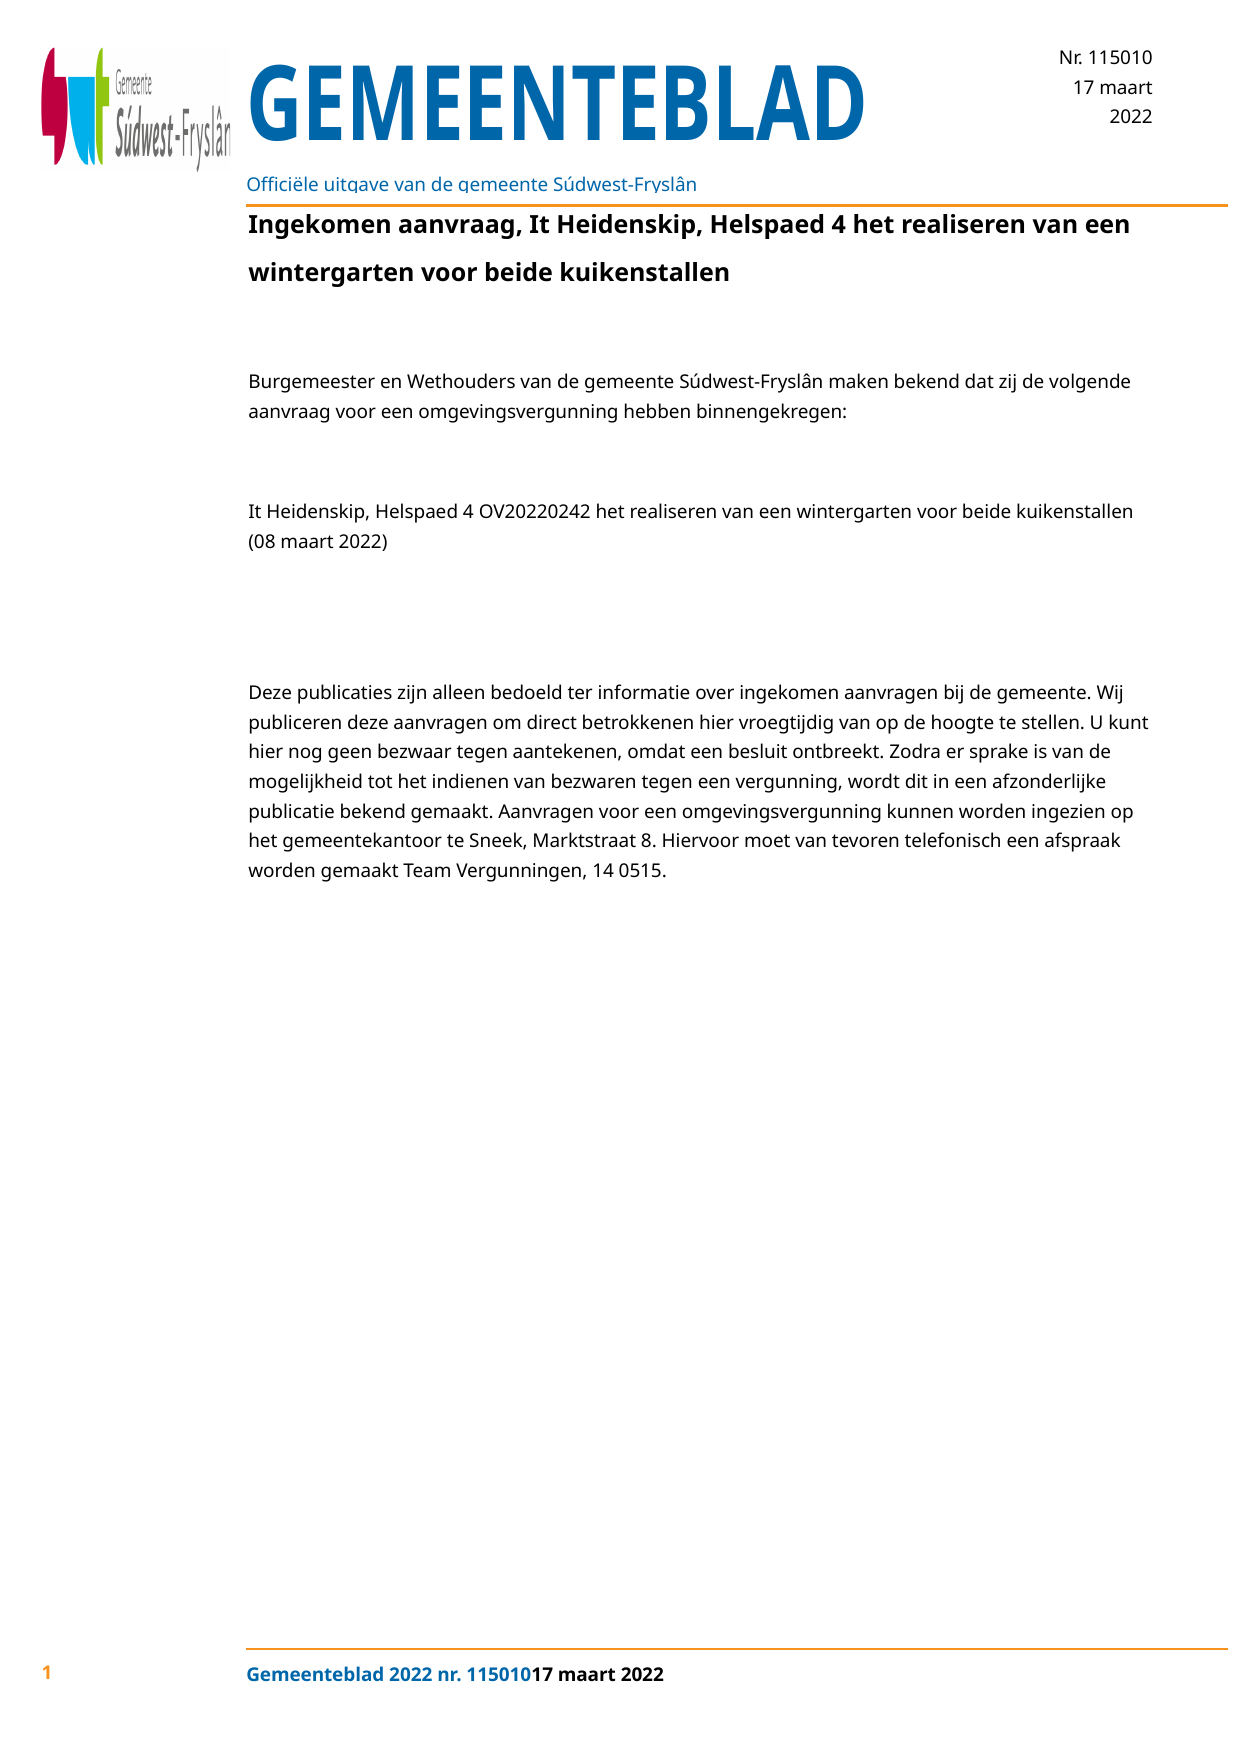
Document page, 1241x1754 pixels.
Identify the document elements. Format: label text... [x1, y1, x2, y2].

text It Heidenskip, Helspaed 4 OV20220242 het realiseren van een wintergarten voor beide kuikenstallen (08 maart 2022) [248, 499, 1152, 554]
text Ingekomen aanvraag, It Heidenskip, Helspaed 4 het realiseren van een wintergarten voor beide kuikenstallen [248, 207, 1152, 288]
text Burgemeester en Wethouders van de gemeente Súdwest-Fryslân maken bekend dat zij de volgende aanvraag voor een omgevingsvergunning hebben binnengekregen: [248, 368, 1152, 424]
text Deze publicaties zijn alleen bedoeld ter informatie over ingekomen aanvragen bij de gemeente. Wij publiceren deze aanvragen om direct betrokkenen hier vroegtijdig van op de hoogte te stellen. U kunt hier nog geen bezwaar tegen aantekenen, omdat een besluit ontbreekt. Zodra er sprake is van de mogelijkheid tot het indienen van bezwaren tegen een vergunning, wordt dit in een afzonderlijke publicatie bekend gemaakt. Aanvragen voor een omgevingsvergunning kunnen worden ingezien op het gemeentekantoor te Sneek, Marktstraat 8. Hiervoor moet van tevoren telefonisch een afspraak worden gemaakt Team Vergunningen, 14 0515. [248, 679, 1152, 883]
picture [41, 47, 231, 172]
